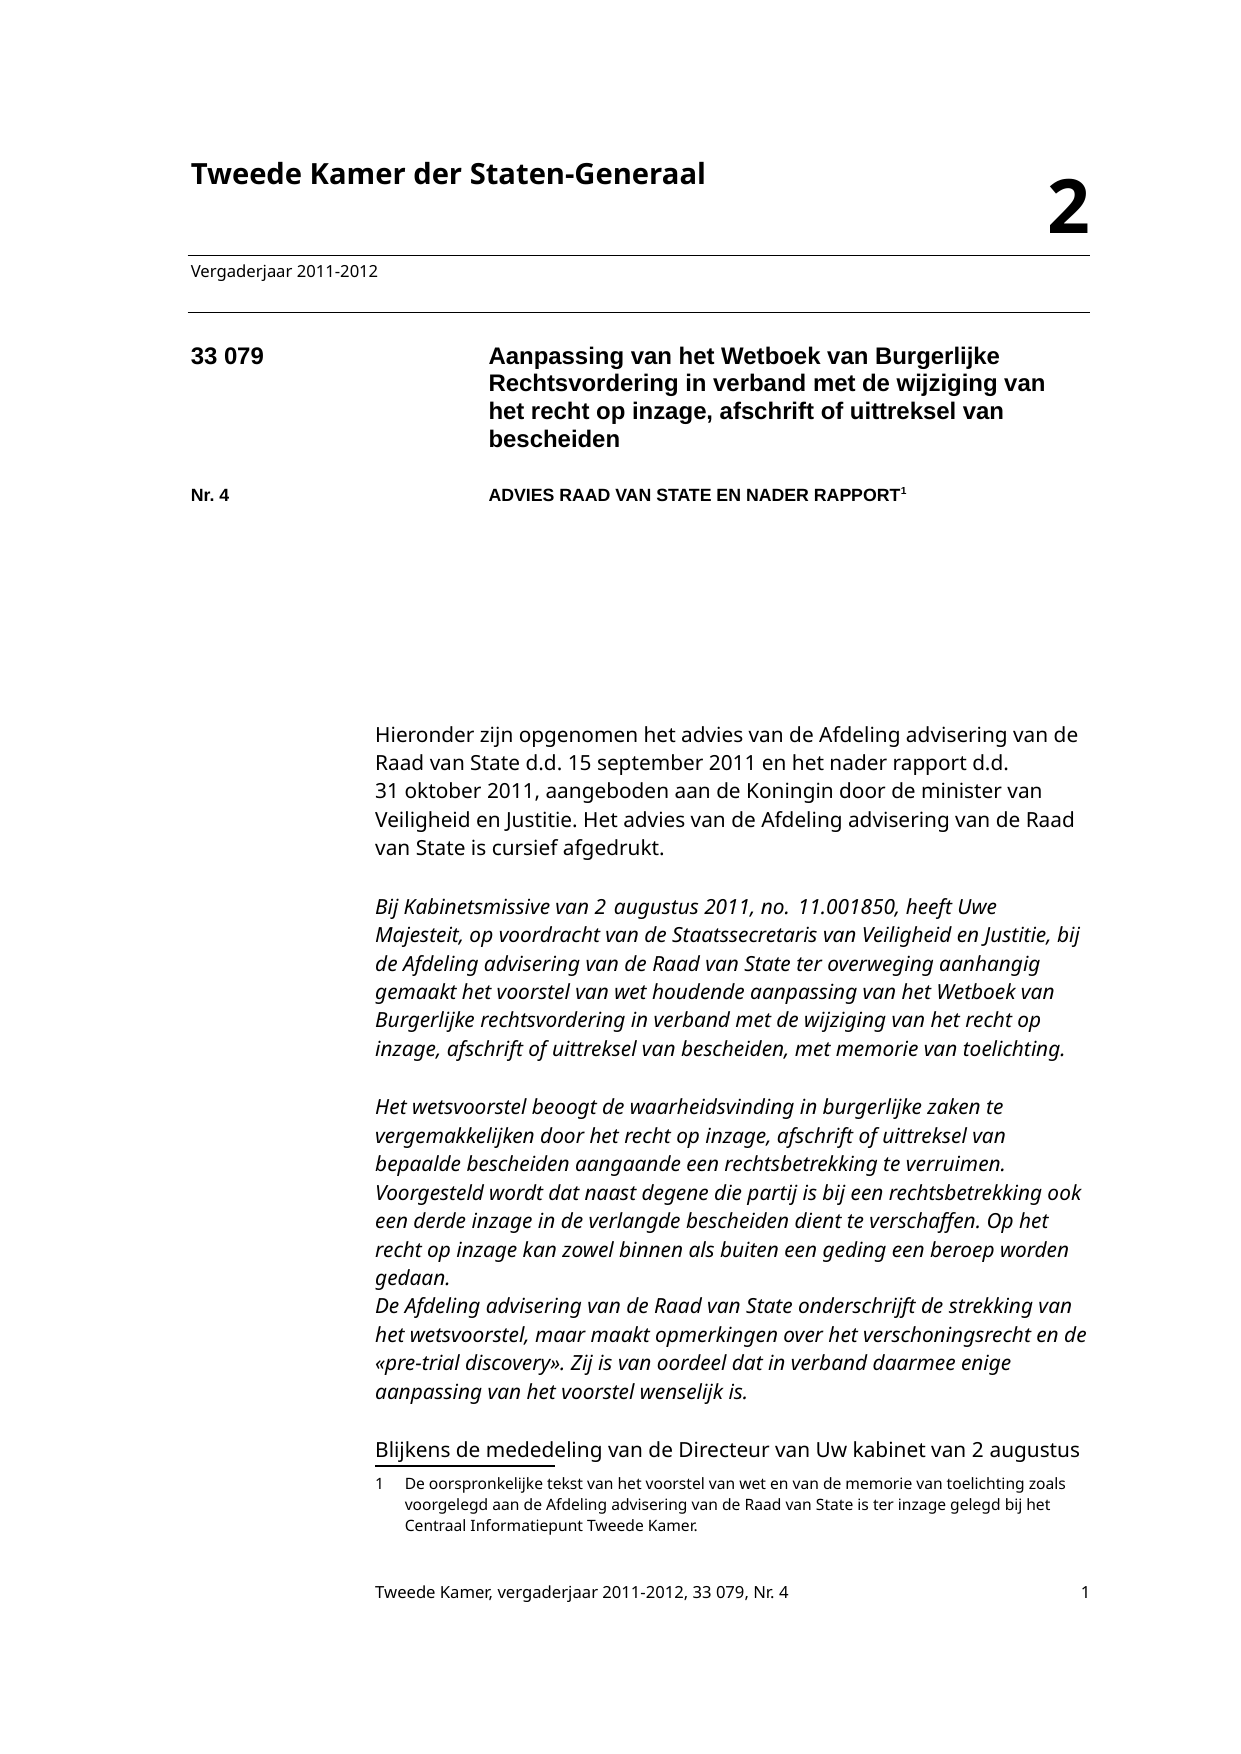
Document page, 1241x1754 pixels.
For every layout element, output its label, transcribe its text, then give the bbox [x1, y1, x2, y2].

table_header 2 [910, 150, 1090, 255]
table_cell ADVIES RAAD VAN STATE EN NADER RAPPORT [485, 482, 1090, 601]
table_cell [485, 256, 1090, 312]
text Hieronder zijn opgenomen het advies van de Afdeling advisering van de Raad van State d.d. 15 september 2011 en het nader rapport d.d. 31 oktober 2011, aangeboden aan de Koningin door de minister van Veiligheid en Justitie. Het advies van de Afdeling advisering van de Raad van State is cursief afgedrukt. [375, 720, 1090, 862]
text De Afdeling advisering van de Raad van State onderschrijft de strekking van het wetsvoorstel, maar maakt opmerkingen over het verschoningsrecht en de «pre-trial discovery». Zij is van oordeel dat in verband daarmee enige aanpassing van het voorstel wenselijk is. [375, 1292, 1090, 1405]
text Blijkens de mededeling van de Directeur van Uw kabinet van 2 augustus [375, 1435, 1090, 1464]
text Bij Kabinetsmissive van 2 augustus 2011, no. 11.001850, heeft Uwe Majesteit, op voordracht van de Staatssecretaris van Veiligheid en Justitie, bij de Afdeling advisering van de Raad van State ter overweging aanhangig gemaakt het voorstel van wet houdende aanpassing van het Wetboek van Burgerlijke rechtsvordering in verband met de wijziging van het recht op inzage, afschrift of uittreksel van bescheiden, met memorie van toelichting. [375, 892, 1090, 1062]
table_header Tweede Kamer der Staten-Generaal [188, 150, 909, 255]
table_cell [188, 313, 485, 339]
table_cell [485, 313, 1090, 339]
table_cell Nr. 4 [188, 482, 485, 601]
text Het wetsvoorstel beoogt de waarheidsvinding in burgerlijke zaken te vergemakkelijken door het recht op inzage, afschrift of uittreksel van bepaalde bescheiden aangaande een rechtsbetrekking te verruimen. Voorgesteld wordt dat naast degene die partij is bij een rechtsbetrekking ook een derde inzage in de verlangde bescheiden dient te verschaffen. Op het recht op inzage kan zowel binnen als buiten een geding een beroep worden gedaan. [375, 1092, 1090, 1292]
table_cell Vergaderjaar 2011-2012 [188, 256, 485, 312]
table_cell 33 079 [188, 339, 485, 482]
table_cell Aanpassing van het Wetboek van Burgerlijke Rechtsvordering in verband met de wijziging van het recht op inzage, afschrift of uittreksel van bescheiden [485, 339, 1090, 482]
